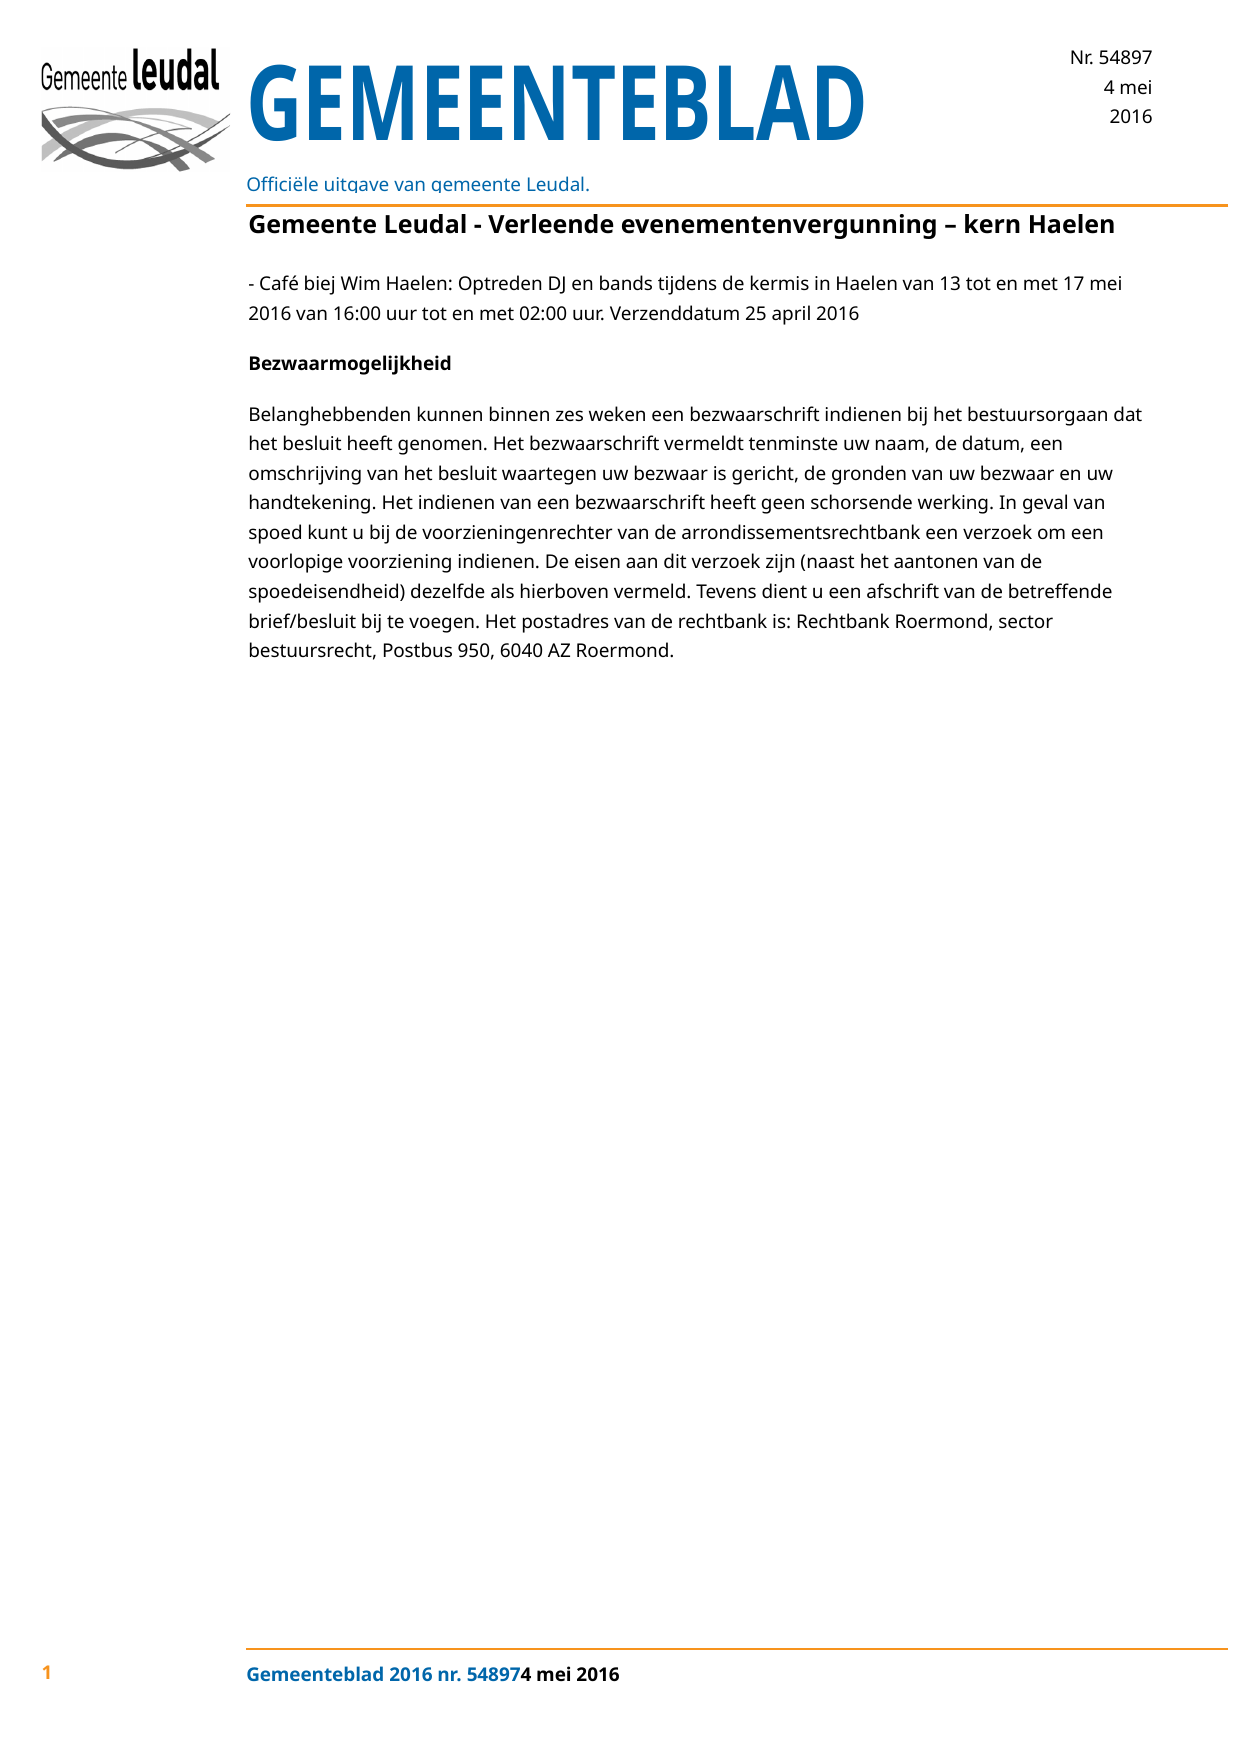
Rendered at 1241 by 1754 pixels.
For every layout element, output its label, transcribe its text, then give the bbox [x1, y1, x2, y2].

text Gemeente Leudal - Verleende evenementenvergunning – kern Haelen [248, 207, 1152, 241]
text - Café biej Wim Haelen: Optreden DJ en bands tijdens de kermis in Haelen van 13 tot en met 17 mei 2016 van 16:00 uur tot en met 02:00 uur. Verzenddatum 25 april 2016 [248, 270, 1152, 326]
picture [41, 47, 231, 172]
text Belanghebbenden kunnen binnen zes weken een bezwaarschrift indienen bij het bestuursorgaan dat het besluit heeft genomen. Het bezwaarschrift vermeldt tenminste uw naam, de datum, een omschrijving van het besluit waartegen uw bezwaar is gericht, de gronden van uw bezwaar en uw handtekening. Het indienen van een bezwaarschrift heeft geen schorsende werking. In geval van spoed kunt u bij de voorzieningenrechter van de arrondissementsrechtbank een verzoek om een voorlopige voorziening indienen. De eisen aan dit verzoek zijn (naast het aantonen van de spoedeisendheid) dezelfde als hierboven vermeld. Tevens dient u een afschrift van de betreffende brief/besluit bij te voegen. Het postadres van de rechtbank is: Rechtbank Roermond, sector bestuursrecht, Postbus 950, 6040 AZ Roermond. [248, 401, 1152, 663]
text Bezwaarmogelijkheid [248, 350, 1152, 376]
